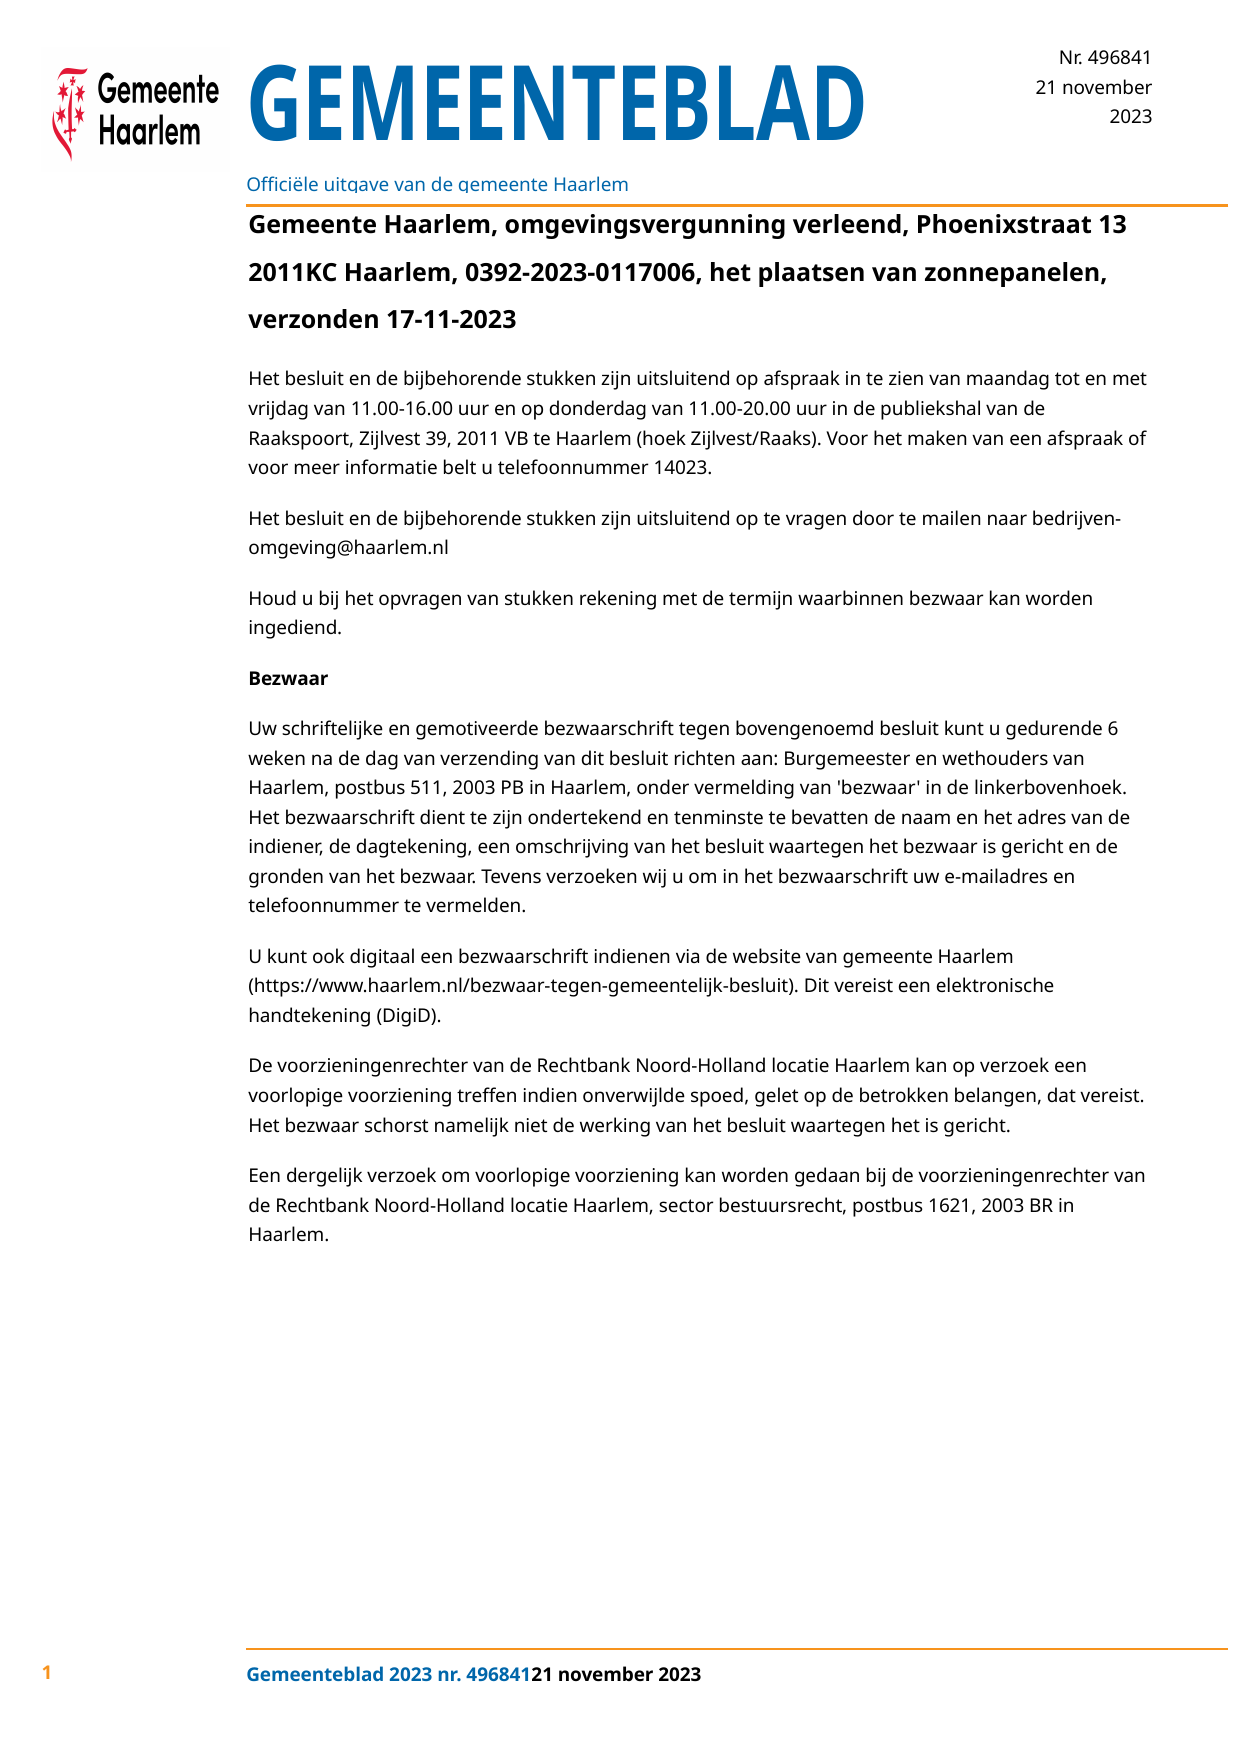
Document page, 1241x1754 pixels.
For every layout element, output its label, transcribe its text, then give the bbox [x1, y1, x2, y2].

text Gemeente Haarlem, omgevingsvergunning verleend, Phoenixstraat 13 2011KC Haarlem, 0392-2023-0117006, het plaatsen van zonnepanelen, verzonden 17-11-2023 [248, 207, 1152, 336]
text Het besluit en de bijbehorende stukken zijn uitsluitend op afspraak in te zien van maandag tot en met vrijdag van 11.00-16.00 uur en op donderdag van 11.00-20.00 uur in de publiekshal van de Raakspoort, Zijlvest 39, 2011 VB te Haarlem (hoek Zijlvest/Raaks). Voor het maken van een afspraak of voor meer informatie belt u telefoonnummer 14023. [248, 366, 1152, 480]
text Het besluit en de bijbehorende stukken zijn uitsluitend op te vragen door te mailen naar bedrijven-omgeving@haarlem.nl [248, 505, 1152, 560]
text Uw schriftelijke en gemotiveerde bezwaarschrift tegen bovengenoemd besluit kunt u gedurende 6 weken na de dag van verzending van dit besluit richten aan: Burgemeester en wethouders van Haarlem, postbus 511, 2003 PB in Haarlem, onder vermelding van 'bezwaar' in de linkerbovenhoek. Het bezwaarschrift dient te zijn ondertekend en tenminste te bevatten de naam en het adres van de indiener, de dagtekening, een omschrijving van het besluit waartegen het bezwaar is gericht en de gronden van het bezwaar. Tevens verzoeken wij u om in het bezwaarschrift uw e-mailadres en telefoonnummer te vermelden. [248, 715, 1152, 918]
picture [41, 47, 231, 172]
text Houd u bij het opvragen van stukken rekening met de termijn waarbinnen bezwaar kan worden ingediend. [248, 585, 1152, 640]
text Bezwaar [248, 665, 1152, 690]
text De voorzieningenrechter van de Rechtbank Noord-Holland locatie Haarlem kan op verzoek een voorlopige voorziening treffen indien onverwijlde spoed, gelet op de betrokken belangen, dat vereist. Het bezwaar schorst namelijk niet de werking van het besluit waartegen het is gericht. [248, 1053, 1152, 1137]
text Een dergelijk verzoek om voorlopige voorziening kan worden gedaan bij de voorzieningenrechter van de Rechtbank Noord-Holland locatie Haarlem, sector bestuursrecht, postbus 1621, 2003 BR in Haarlem. [248, 1162, 1152, 1247]
text U kunt ook digitaal een bezwaarschrift indienen via de website van gemeente Haarlem (https://www.haarlem.nl/bezwaar-tegen-gemeentelijk-besluit). Dit vereist een elektronische handtekening (DigiD). [248, 943, 1152, 1028]
